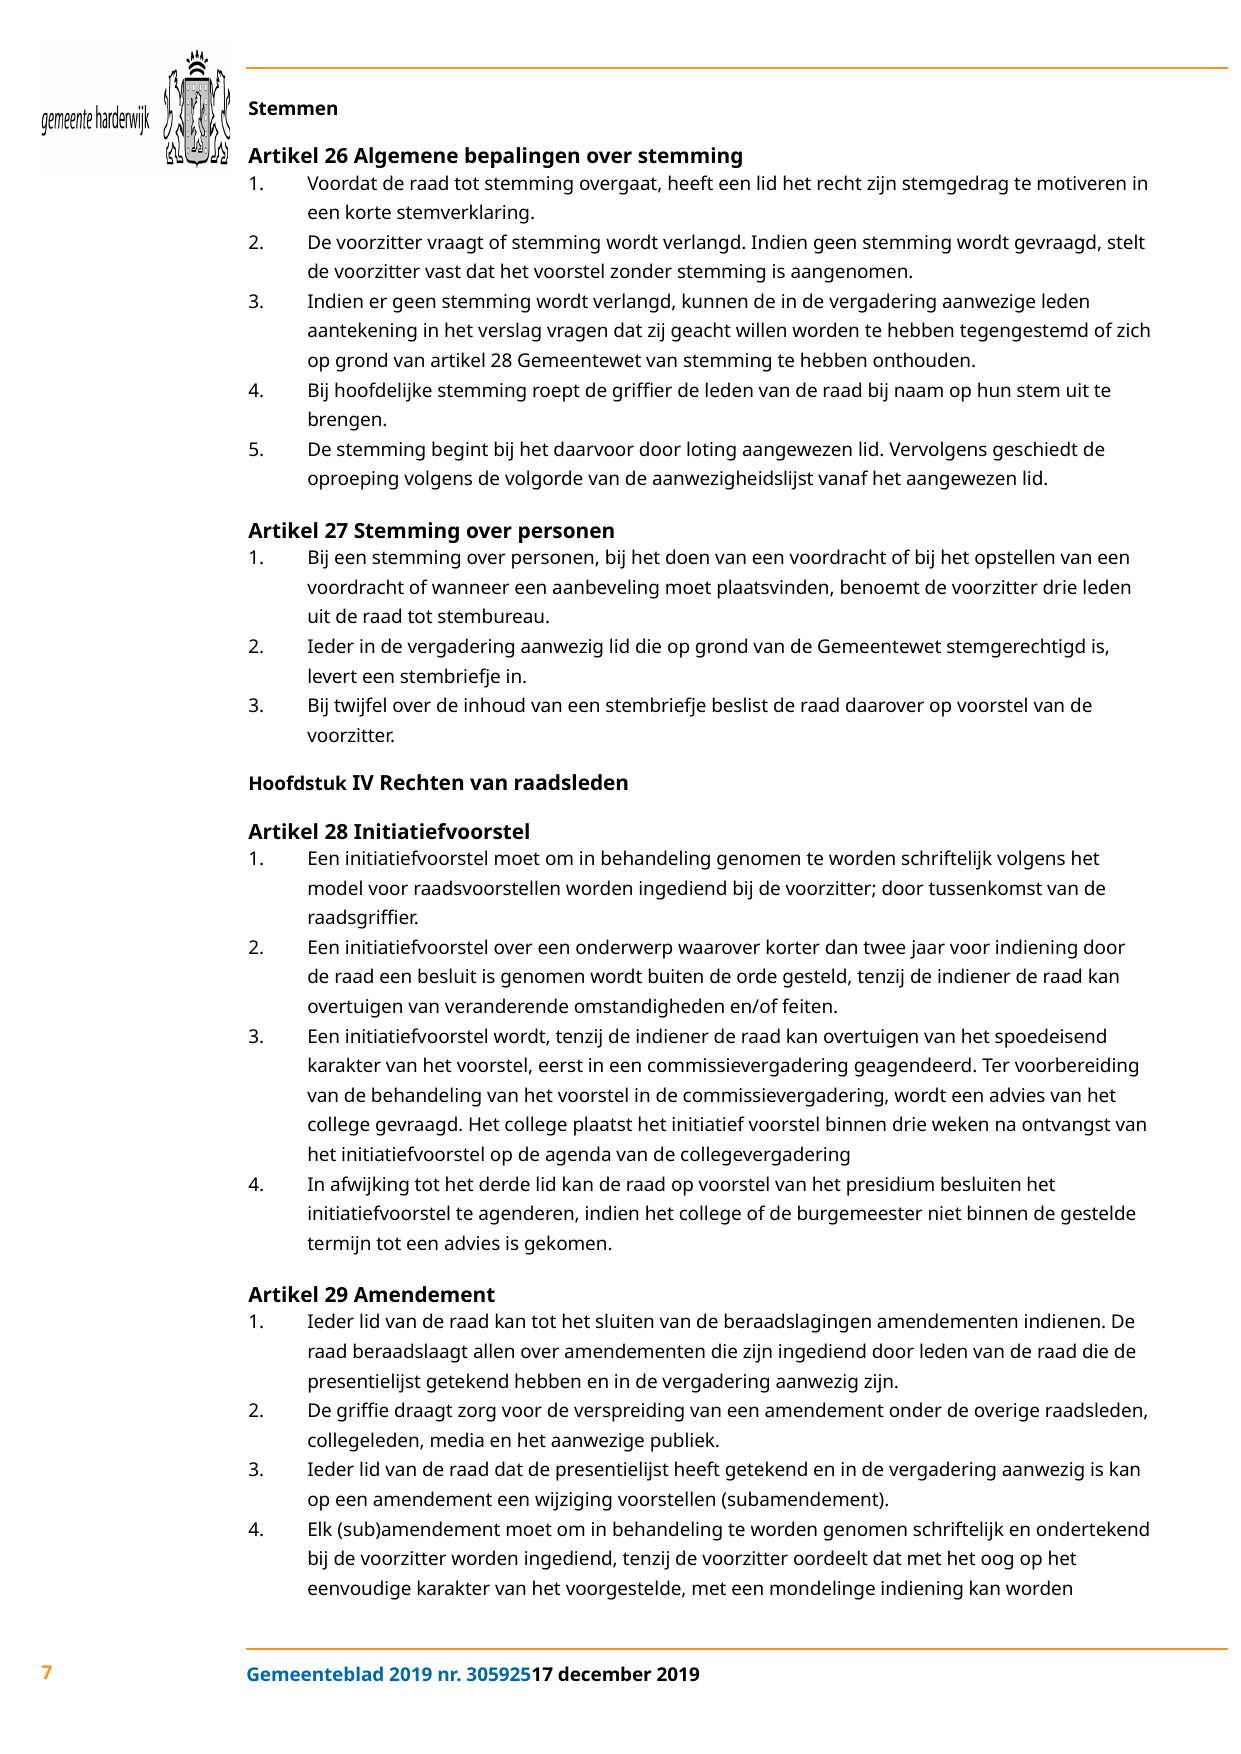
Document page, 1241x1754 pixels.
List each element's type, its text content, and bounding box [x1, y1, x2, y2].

list In afwijking tot het derde lid kan de raad op voorstel van het presidium besluiten het initiatiefvoorstel te agenderen, indien het college of de burgemeester niet binnen de gestelde termijn tot een advies is gekomen. [248, 1171, 1152, 1256]
list Een initiatiefvoorstel over een onderwerp waarover korter dan twee jaar voor indiening door de raad een besluit is genomen wordt buiten de orde gesteld, tenzij de indiener de raad kan overtuigen van veranderende omstandigheden en/of feiten. [248, 934, 1152, 1019]
text Artikel 29 Amendement [248, 1280, 1152, 1309]
list De voorzitter vraagt of stemming wordt verlangd. Indien geen stemming wordt gevraagd, stelt de voorzitter vast dat het voorstel zonder stemming is aangenomen. [248, 229, 1152, 284]
text Hoofdstuk IV Rechten van raadsleden [248, 768, 1152, 796]
text Artikel 28 Initiatiefvoorstel [248, 817, 1152, 845]
list Bij hoofdelijke stemming roept de griffier de leden van de raad bij naam op hun stem uit te brengen. [248, 377, 1152, 432]
list Een initiatiefvoorstel wordt, tenzij de indiener de raad kan overtuigen van het spoedeisend karakter van het voorstel, eerst in een commissievergadering geagendeerd. Ter voorbereiding van de behandeling van het voorstel in de commissievergadering, wordt een advies van het college gevraagd. Het college plaatst het initiatief voorstel binnen drie weken na ontvangst van het initiatiefvoorstel op de agenda van de collegevergadering [248, 1023, 1152, 1167]
list Een initiatiefvoorstel moet om in behandeling genomen te worden schriftelijk volgens het model voor raadsvoorstellen worden ingediend bij de voorzitter; door tussenkomst van de raadsgriffier. [248, 845, 1152, 930]
picture [41, 47, 231, 172]
list De stemming begint bij het daarvoor door loting aangewezen lid. Vervolgens geschiedt de oproeping volgens de volgorde van de aanwezigheidslijst vanaf het aangewezen lid. [248, 436, 1152, 491]
list De griffie draagt zorg voor de verspreiding van een amendement onder de overige raadsleden, collegeleden, media en het aanwezige publiek. [248, 1397, 1152, 1453]
text Stemmen [248, 95, 1152, 121]
text Artikel 27 Stemming over personen [248, 516, 1152, 544]
list Voordat de raad tot stemming overgaat, heeft een lid het recht zijn stemgedrag te motiveren in een korte stemverklaring. [248, 170, 1152, 225]
text Artikel 26 Algemene bepalingen over stemming [248, 141, 1152, 170]
list Elk (sub)amendement moet om in behandeling te worden genomen schriftelijk en ondertekend bij de voorzitter worden ingediend, tenzij de voorzitter oordeelt dat met het oog op het eenvoudige karakter van het voorgestelde, met een mondelinge indiening kan worden [248, 1516, 1152, 1601]
list Ieder in de vergadering aanwezig lid die op grond van de Gemeentewet stemgerechtigd is, levert een stembriefje in. [248, 633, 1152, 688]
list Indien er geen stemming wordt verlangd, kunnen de in de vergadering aanwezige leden aantekening in het verslag vragen dat zij geacht willen worden te hebben tegengestemd of zich op grond van artikel 28 Gemeentewet van stemming te hebben onthouden. [248, 288, 1152, 373]
list Ieder lid van de raad kan tot het sluiten van de beraadslagingen amendementen indienen. De raad beraadslaagt allen over amendementen die zijn ingediend door leden van de raad die de presentielijst getekend hebben en in de vergadering aanwezig zijn. [248, 1309, 1152, 1394]
list Bij een stemming over personen, bij het doen van een voordracht of bij het opstellen van een voordracht of wanneer een aanbeveling moet plaatsvinden, benoemt de voorzitter drie leden uit de raad tot stembureau. [248, 544, 1152, 629]
list Bij twijfel over de inhoud van een stembriefje beslist de raad daarover op voorstel van de voorzitter. [248, 692, 1152, 748]
list Ieder lid van de raad dat de presentielijst heeft getekend en in de vergadering aanwezig is kan op een amendement een wijziging voorstellen (subamendement). [248, 1457, 1152, 1512]
